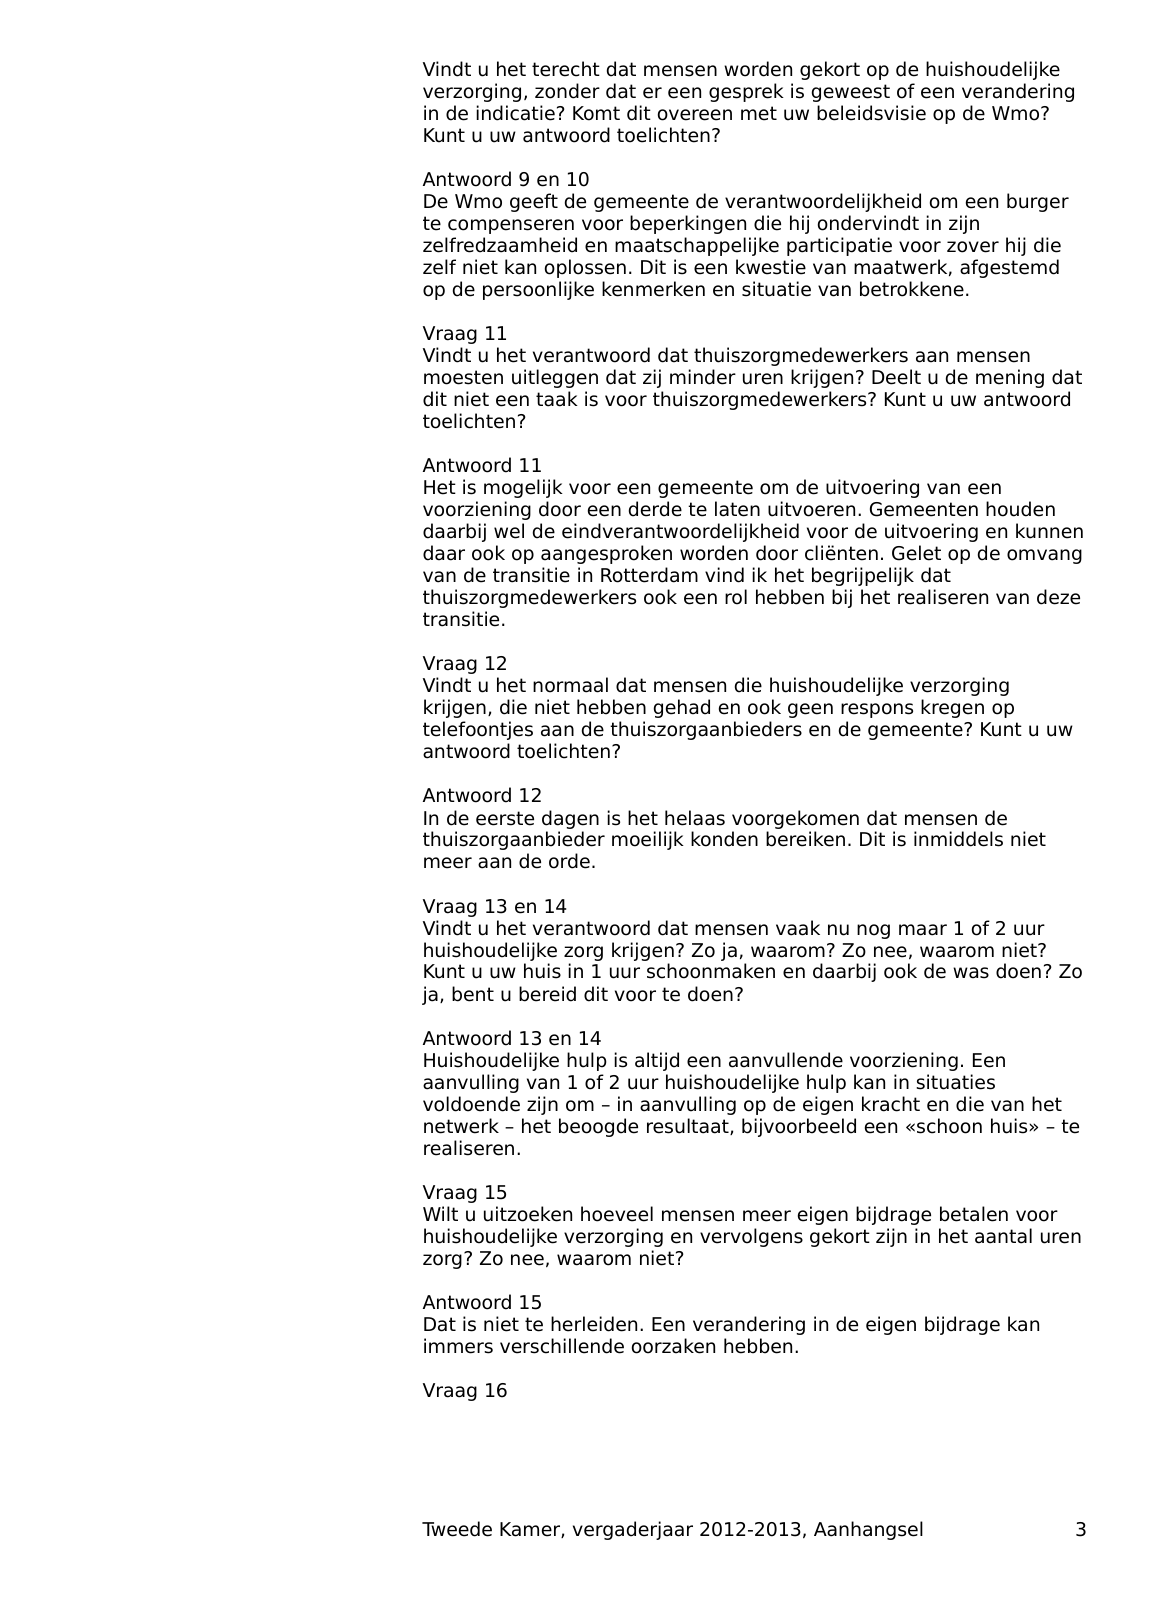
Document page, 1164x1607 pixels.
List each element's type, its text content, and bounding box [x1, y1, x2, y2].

text Antwoord 13 en 14 [422, 1028, 1087, 1049]
text Dat is niet te herleiden. Een verandering in de eigen bijdrage kan immers verschillende oorzaken hebben. [422, 1314, 1087, 1358]
text Vindt u het verantwoord dat mensen vaak nu nog maar 1 of 2 uur huishoudelijke zorg krijgen? Zo ja, waarom? Zo nee, waarom niet? [422, 917, 1087, 961]
text Vraag 15 [422, 1182, 1087, 1204]
text Antwoord 11 [422, 455, 1087, 477]
text Wilt u uitzoeken hoeveel mensen meer eigen bijdrage betalen voor huishoudelijke verzorging en vervolgens gekort zijn in het aantal uren zorg? Zo nee, waarom niet? [422, 1204, 1087, 1269]
text Huishoudelijke hulp is altijd een aanvullende voorziening. Een aanvulling van 1 of 2 uur huishoudelijke hulp kan in situaties voldoende zijn om – in aanvulling op de eigen kracht en die van het netwerk – het beoogde resultaat, bijvoorbeeld een «schoon huis» – te realiseren. [422, 1049, 1087, 1159]
text Het is mogelijk voor een gemeente om de uitvoering van een voorziening door een derde te laten uitvoeren. Gemeenten houden daarbij wel de eindverantwoordelijkheid voor de uitvoering en kunnen daar ook op aangesproken worden door cliënten. Gelet op de omvang van de transitie in Rotterdam vind ik het begrijpelijk dat thuiszorgmedewerkers ook een rol hebben bij het realiseren van deze transitie. [422, 477, 1087, 631]
text Kunt u uw huis in 1 uur schoonmaken en daarbij ook de was doen? Zo ja, bent u bereid dit voor te doen? [422, 961, 1087, 1005]
text Antwoord 9 en 10 [422, 169, 1087, 191]
text In de eerste dagen is het helaas voorgekomen dat mensen de thuiszorgaanbieder moeilijk konden bereiken. Dit is inmiddels niet meer aan de orde. [422, 807, 1087, 873]
text Vraag 12 [422, 653, 1087, 675]
text Vindt u het terecht dat mensen worden gekort op de huishoudelijke verzorging, zonder dat er een gesprek is geweest of een verandering in de indicatie? Komt dit overeen met uw beleidsvisie op de Wmo? Kunt u uw antwoord toelichten? [422, 59, 1087, 147]
text Vraag 11 [422, 323, 1087, 345]
text De Wmo geeft de gemeente de verantwoordelijkheid om een burger te compenseren voor beperkingen die hij ondervindt in zijn zelfredzaamheid en maatschappelijke participatie voor zover hij die zelf niet kan oplossen. Dit is een kwestie van maatwerk, afgestemd op de persoonlijke kenmerken en situatie van betrokkene. [422, 191, 1087, 301]
text Vindt u het verantwoord dat thuiszorgmedewerkers aan mensen moesten uitleggen dat zij minder uren krijgen? Deelt u de mening dat dit niet een taak is voor thuiszorgmedewerkers? Kunt u uw antwoord toelichten? [422, 345, 1087, 433]
text Antwoord 15 [422, 1292, 1087, 1314]
text Vindt u het normaal dat mensen die huishoudelijke verzorging krijgen, die niet hebben gehad en ook geen respons kregen op telefoontjes aan de thuiszorgaanbieders en de gemeente? Kunt u uw antwoord toelichten? [422, 675, 1087, 763]
text Antwoord 12 [422, 785, 1087, 807]
text Vraag 13 en 14 [422, 896, 1087, 917]
text Vraag 16 [422, 1380, 1087, 1402]
